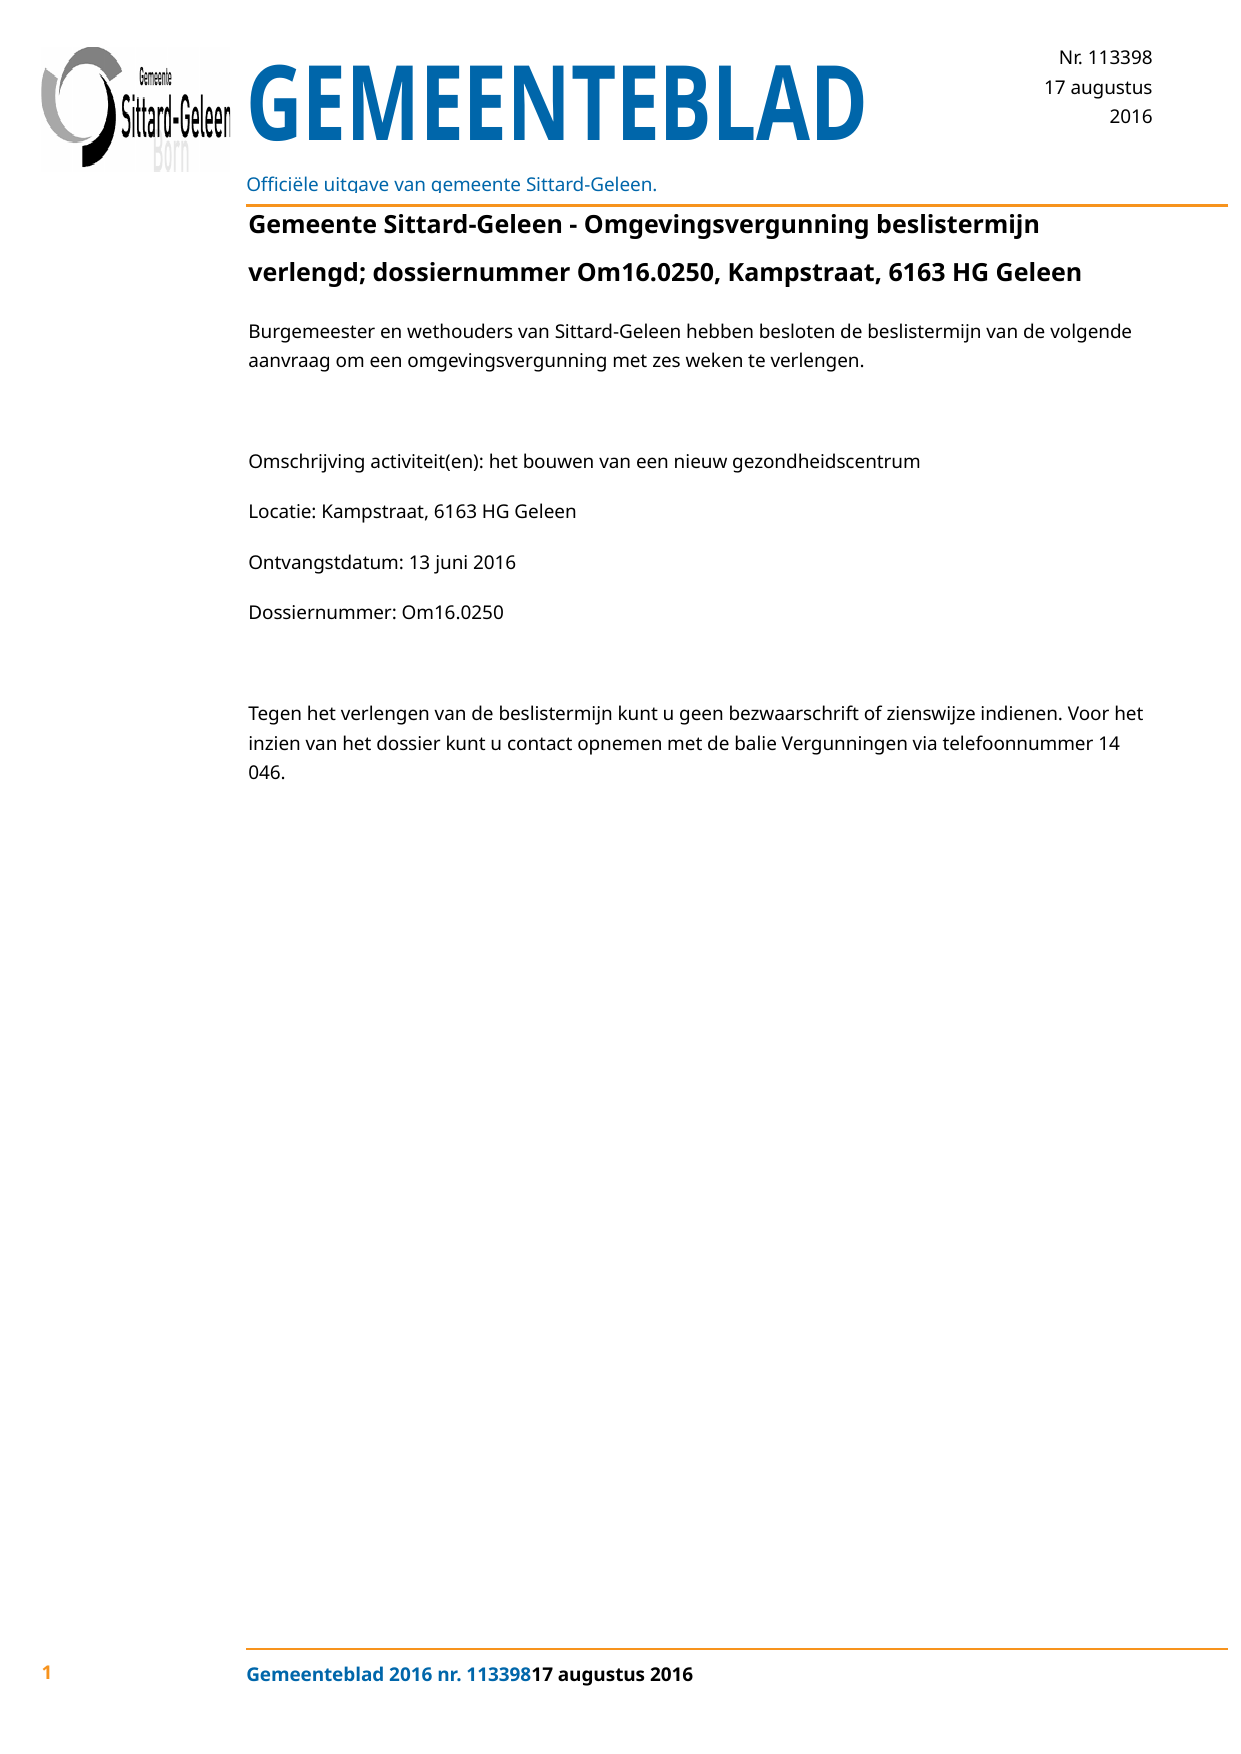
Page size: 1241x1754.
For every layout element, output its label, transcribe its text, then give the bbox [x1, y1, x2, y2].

text Ontvangstdatum: 13 juni 2016 [248, 549, 1152, 575]
text Gemeente Sittard-Geleen - Omgevingsvergunning beslistermijn verlengd; dossiernummer Om16.0250, Kampstraat, 6163 HG Geleen [248, 207, 1152, 288]
picture [41, 47, 231, 172]
text Tegen het verlengen van de beslistermijn kunt u geen bezwaarschrift of zienswijze indienen. Voor het inzien van het dossier kunt u contact opnemen met de balie Vergunningen via telefoonnummer 14 046. [248, 700, 1152, 785]
text Burgemeester en wethouders van Sittard-Geleen hebben besloten de beslistermijn van de volgende aanvraag om een omgevingsvergunning met zes weken te verlengen. [248, 318, 1152, 373]
text Dossiernummer: Om16.0250 [248, 599, 1152, 625]
text Omschrijving activiteit(en): het bouwen van een nieuw gezondheidscentrum [248, 448, 1152, 474]
text Locatie: Kampstraat, 6163 HG Geleen [248, 499, 1152, 524]
